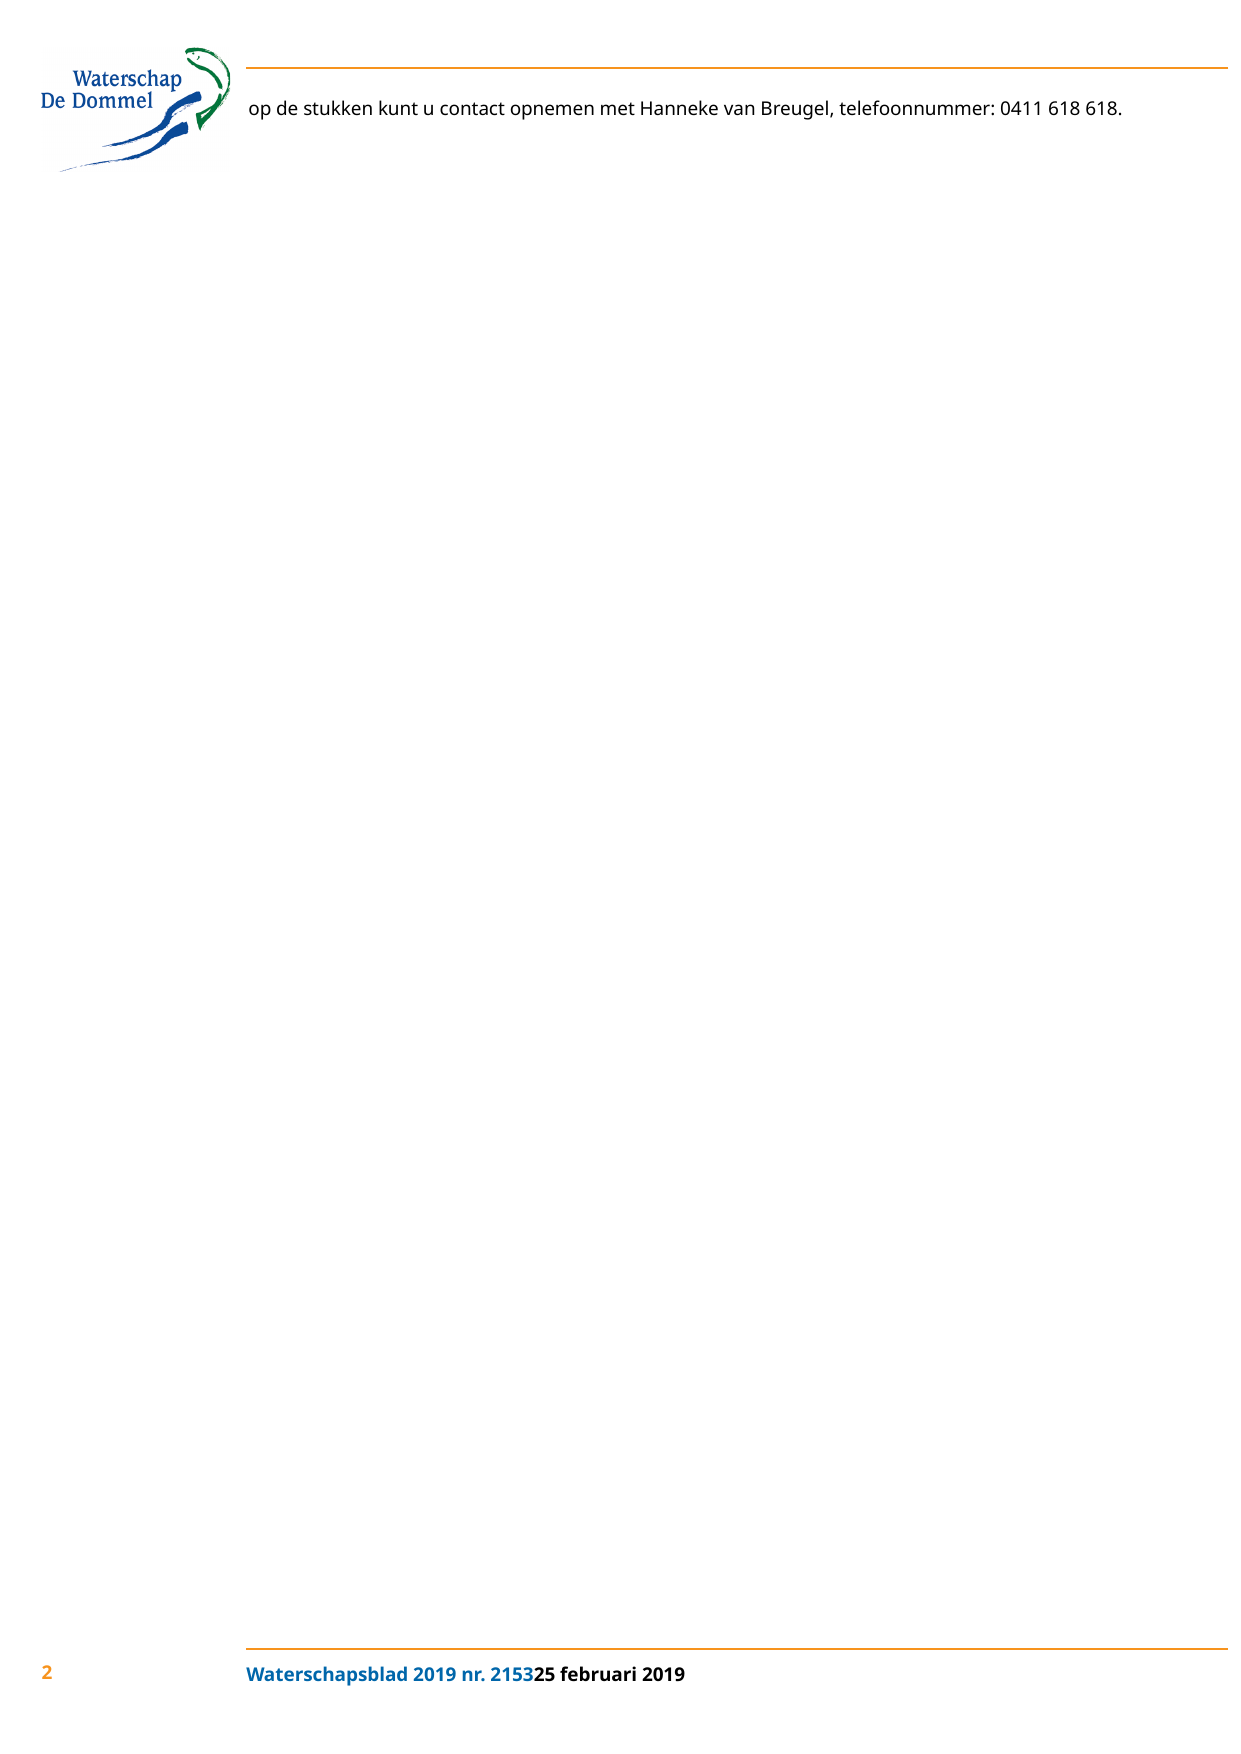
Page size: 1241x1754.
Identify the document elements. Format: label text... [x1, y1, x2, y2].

picture [41, 47, 231, 172]
text op de stukken kunt u contact opnemen met Hanneke van Breugel, telefoonnummer: 0411 618 618. [248, 95, 1152, 121]
